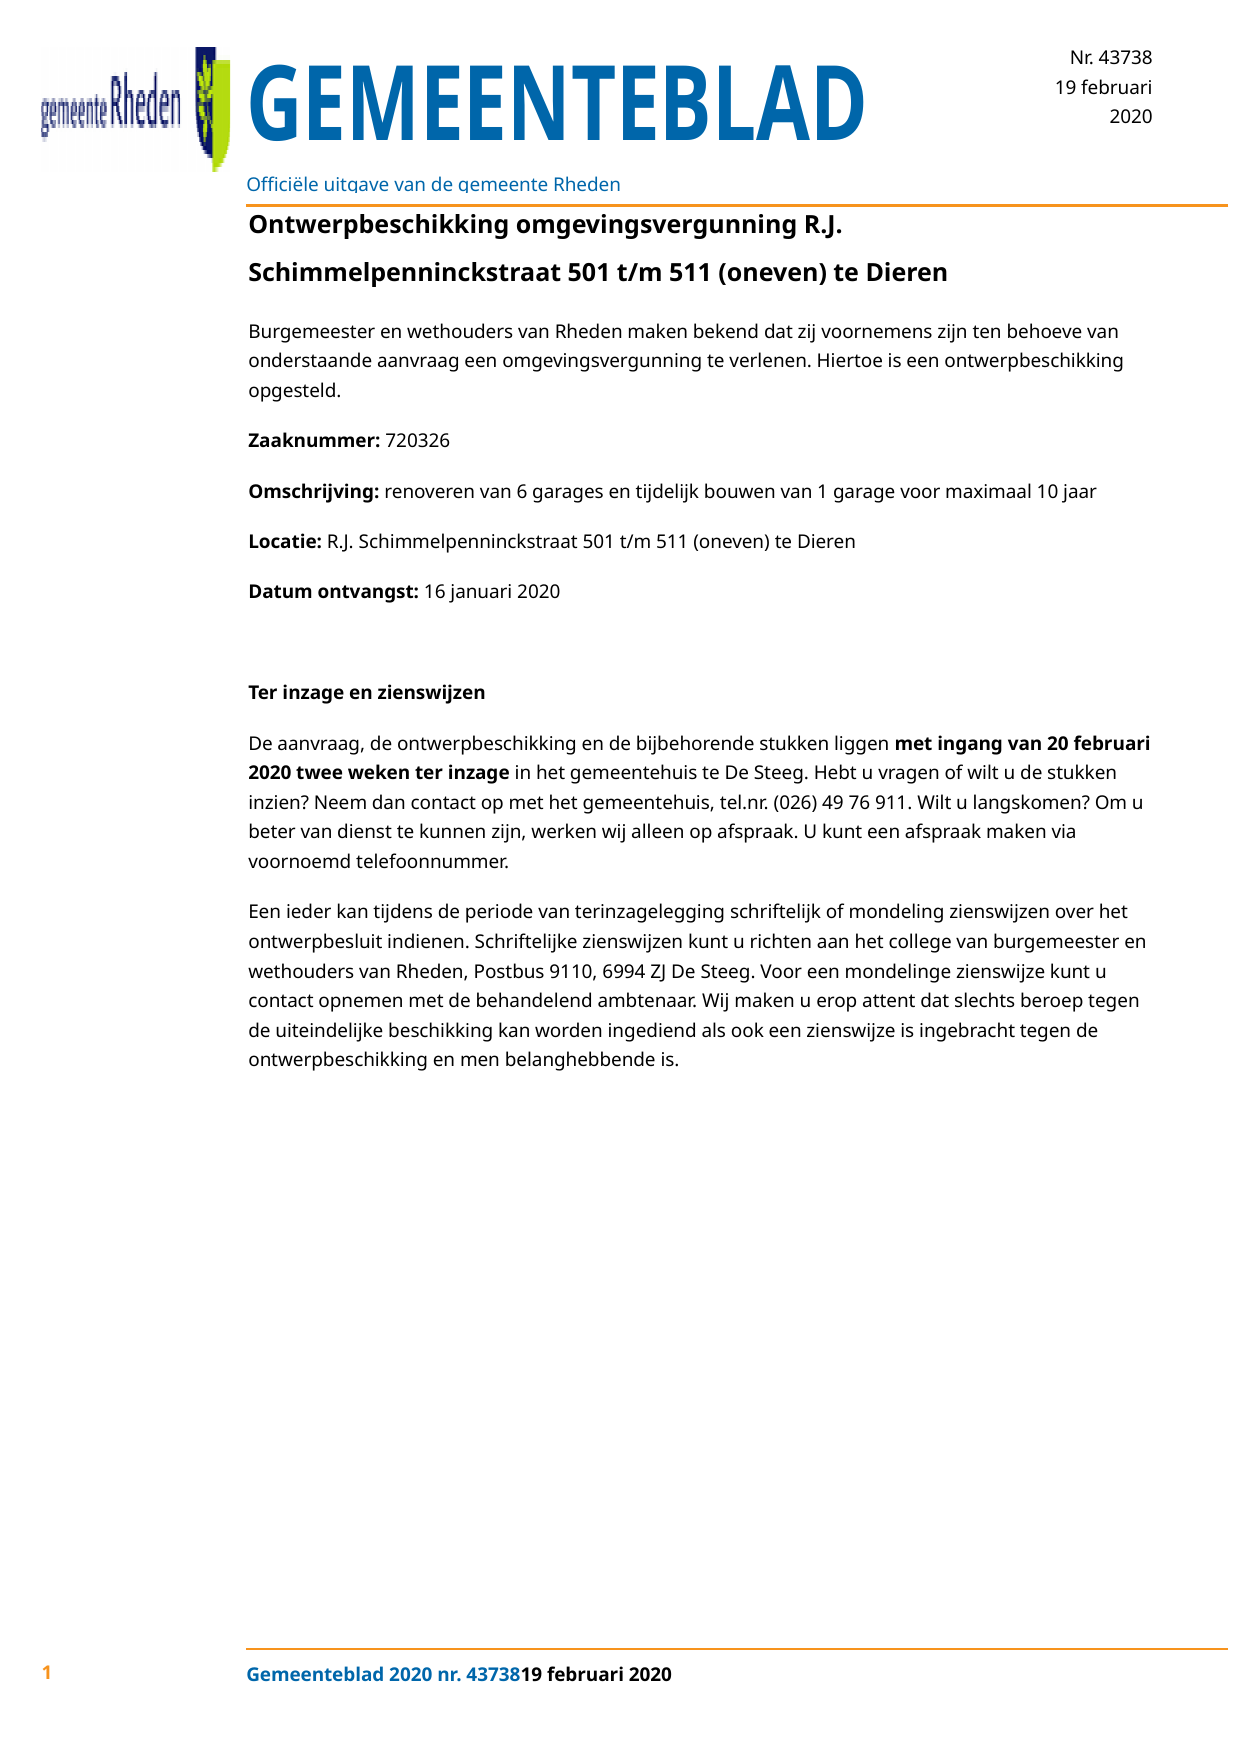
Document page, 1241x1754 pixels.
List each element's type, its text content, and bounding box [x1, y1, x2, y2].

picture [41, 47, 231, 172]
text Datum ontvangst: 16 januari 2020 [248, 579, 1152, 604]
text Omschrijving: renoveren van 6 garages en tijdelijk bouwen van 1 garage voor maximaal 10 jaar [248, 478, 1152, 504]
text Locatie: R.J. Schimmelpenninckstraat 501 t/m 511 (oneven) te Dieren [248, 528, 1152, 554]
text Burgemeester en wethouders van Rheden maken bekend dat zij voornemens zijn ten behoeve van onderstaande aanvraag een omgevingsvergunning te verlenen. Hiertoe is een ontwerpbeschikking opgesteld. [248, 318, 1152, 403]
text Een ieder kan tijdens de periode van terinzagelegging schriftelijk of mondeling zienswijzen over het ontwerpbesluit indienen. Schriftelijke zienswijzen kunt u richten aan het college van burgemeester en wethouders van Rheden, Postbus 9110, 6994 ZJ De Steeg. Voor een mondelinge zienswijze kunt u contact opnemen met de behandelend ambtenaar. Wij maken u erop attent dat slechts beroep tegen de uiteindelijke beschikking kan worden ingediend als ook een zienswijze is ingebracht tegen de ontwerpbeschikking en men belanghebbende is. [248, 899, 1152, 1072]
text Ter inzage en zienswijzen [248, 679, 1152, 705]
text Ontwerpbeschikking omgevingsvergunning R.J. Schimmelpenninckstraat 501 t/m 511 (oneven) te Dieren [248, 207, 1152, 288]
text Zaaknummer: 720326 [248, 427, 1152, 453]
text De aanvraag, de ontwerpbeschikking en de bijbehorende stukken liggen met ingang van 20 februari 2020 twee weken ter inzage in het gemeentehuis te De Steeg. Hebt u vragen of wilt u de stukken inzien? Neem dan contact op met het gemeentehuis, tel.nr. (026) 49 76 911. Wilt u langskomen? Om u beter van dienst te kunnen zijn, werken wij alleen op afspraak. U kunt een afspraak maken via voornoemd telefoonnummer. [248, 730, 1152, 874]
